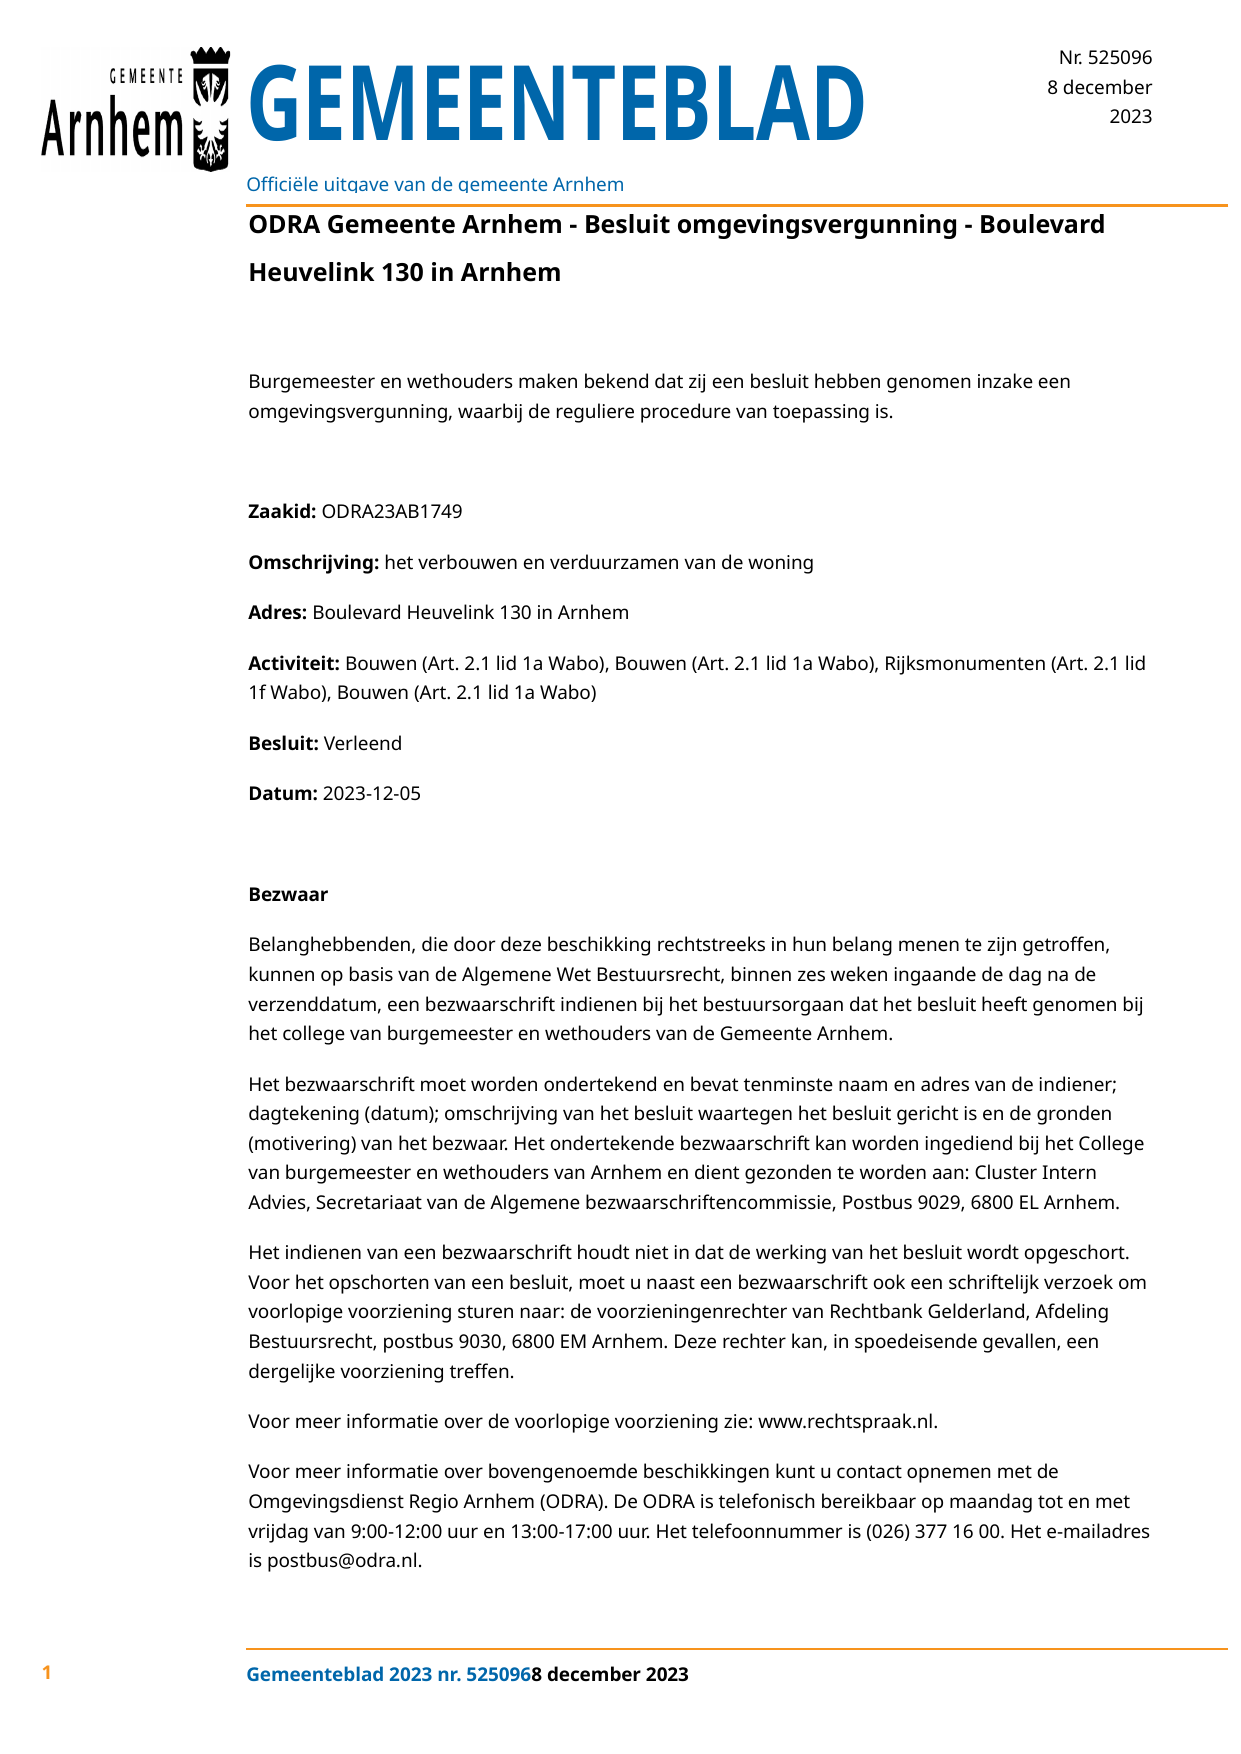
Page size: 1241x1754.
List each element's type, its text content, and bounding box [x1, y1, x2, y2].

text Datum: 2023-12-05 [248, 780, 1152, 806]
text Belanghebbenden, die door deze beschikking rechtstreeks in hun belang menen te zijn getroffen, kunnen op basis van de Algemene Wet Bestuursrecht, binnen zes weken ingaande de dag na de verzenddatum, een bezwaarschrift indienen bij het bestuursorgaan dat het besluit heeft genomen bij het college van burgemeester en wethouders van de Gemeente Arnhem. [248, 932, 1152, 1046]
text Voor meer informatie over bovengenoemde beschikkingen kunt u contact opnemen met de Omgevingsdienst Regio Arnhem (ODRA). De ODRA is telefonisch bereikbaar op maandag tot en met vrijdag van 9:00-12:00 uur en 13:00-17:00 uur. Het telefoonnummer is (026) 377 16 00. Het e-mailadres is postbus@odra.nl. [248, 1459, 1152, 1573]
text Activiteit: Bouwen (Art. 2.1 lid 1a Wabo), Bouwen (Art. 2.1 lid 1a Wabo), Rijksmonumenten (Art. 2.1 lid 1f Wabo), Bouwen (Art. 2.1 lid 1a Wabo) [248, 650, 1152, 705]
text Voor meer informatie over de voorlopige voorziening zie: www.rechtspraak.nl. [248, 1408, 1152, 1434]
text Het indienen van een bezwaarschrift houdt niet in dat de werking van het besluit wordt opgeschort. Voor het opschorten van een besluit, moet u naast een bezwaarschrift ook een schriftelijk verzoek om voorlopige voorziening sturen naar: de voorzieningenrechter van Rechtbank Gelderland, Afdeling Bestuursrecht, postbus 9030, 6800 EM Arnhem. Deze rechter kan, in spoedeisende gevallen, een dergelijke voorziening treffen. [248, 1239, 1152, 1384]
text Het bezwaarschrift moet worden ondertekend en bevat tenminste naam en adres van de indiener; dagtekening (datum); omschrijving van het besluit waartegen het besluit gericht is en de gronden (motivering) van het bezwaar. Het ondertekende bezwaarschrift kan worden ingediend bij het College van burgemeester en wethouders van Arnhem en dient gezonden te worden aan: Cluster Intern Advies, Secretariaat van de Algemene bezwaarschriftencommissie, Postbus 9029, 6800 EL Arnhem. [248, 1071, 1152, 1215]
text Besluit: Verleend [248, 730, 1152, 756]
text Bezwaar [248, 881, 1152, 907]
text Omschrijving: het verbouwen en verduurzamen van de woning [248, 549, 1152, 575]
text ODRA Gemeente Arnhem - Besluit omgevingsvergunning - Boulevard Heuvelink 130 in Arnhem [248, 207, 1152, 288]
text Adres: Boulevard Heuvelink 130 in Arnhem [248, 599, 1152, 625]
text Zaakid: ODRA23AB1749 [248, 499, 1152, 524]
text Burgemeester en wethouders maken bekend dat zij een besluit hebben genomen inzake een omgevingsvergunning, waarbij de reguliere procedure van toepassing is. [248, 368, 1152, 424]
picture [41, 47, 231, 172]
